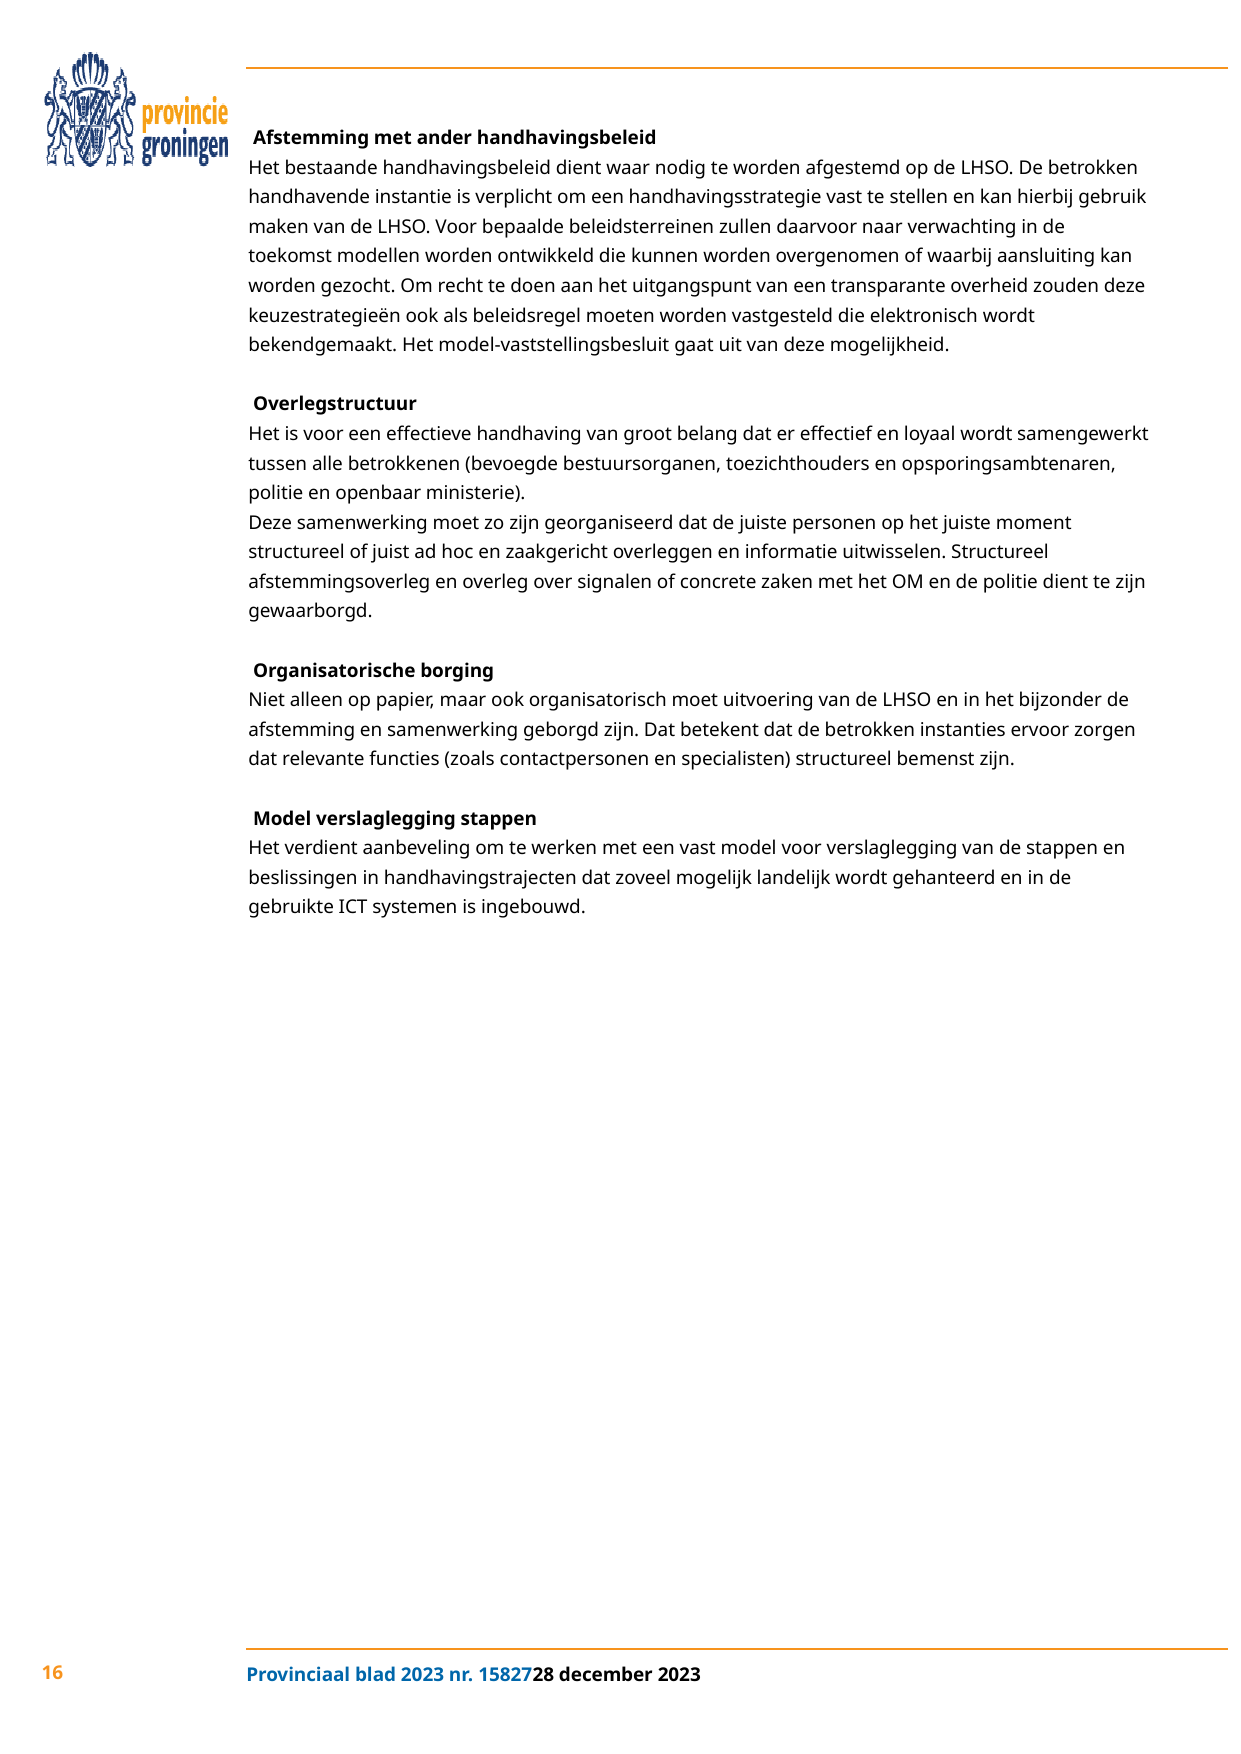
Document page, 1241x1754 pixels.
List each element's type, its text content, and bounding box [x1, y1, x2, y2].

text Model verslaglegging stappen [248, 805, 1152, 831]
text Organisatorische borging [248, 657, 1152, 683]
text Deze samenwerking moet zo zijn georganiseerd dat de juiste personen op het juiste moment structureel of juist ad hoc en zaakgericht overleggen en informatie uitwisselen. Structureel afstemmingsoverleg en overleg over signalen of concrete zaken met het OM en de politie dient te zijn gewaarborgd. [248, 509, 1152, 623]
text Het bestaande handhavingsbeleid dient waar nodig te worden afgestemd op de LHSO. De betrokken handhavende instantie is verplicht om een handhavingsstrategie vast te stellen en kan hierbij gebruik maken van de LHSO. Voor bepaalde beleidsterreinen zullen daarvoor naar verwachting in de toekomst modellen worden ontwikkeld die kunnen worden overgenomen of waarbij aansluiting kan worden gezocht. Om recht te doen aan het uitgangspunt van een transparante overheid zouden deze keuzestrategieën ook als beleidsregel moeten worden vastgesteld die elektronisch wordt bekendgemaakt. Het model-vaststellingsbesluit gaat uit van deze mogelijkheid. [248, 154, 1152, 357]
text Het is voor een effectieve handhaving van groot belang dat er effectief en loyaal wordt samengewerkt tussen alle betrokkenen (bevoegde bestuursorganen, toezichthouders en opsporingsambtenaren, politie en openbaar ministerie). [248, 420, 1152, 505]
text Niet alleen op papier, maar ook organisatorisch moet uitvoering van de LHSO en in het bijzonder de afstemming en samenwerking geborgd zijn. Dat betekent dat de betrokken instanties ervoor zorgen dat relevante functies (zoals contactpersonen en specialisten) structureel bemenst zijn. [248, 686, 1152, 771]
text Afstemming met ander handhavingsbeleid [248, 124, 1152, 150]
picture [41, 47, 231, 172]
text Overlegstructuur [248, 391, 1152, 416]
text Het verdient aanbeveling om te werken met een vast model voor verslaglegging van de stappen en beslissingen in handhavingstrajecten dat zoveel mogelijk landelijk wordt gehanteerd en in de gebruikte ICT systemen is ingebouwd. [248, 834, 1152, 919]
